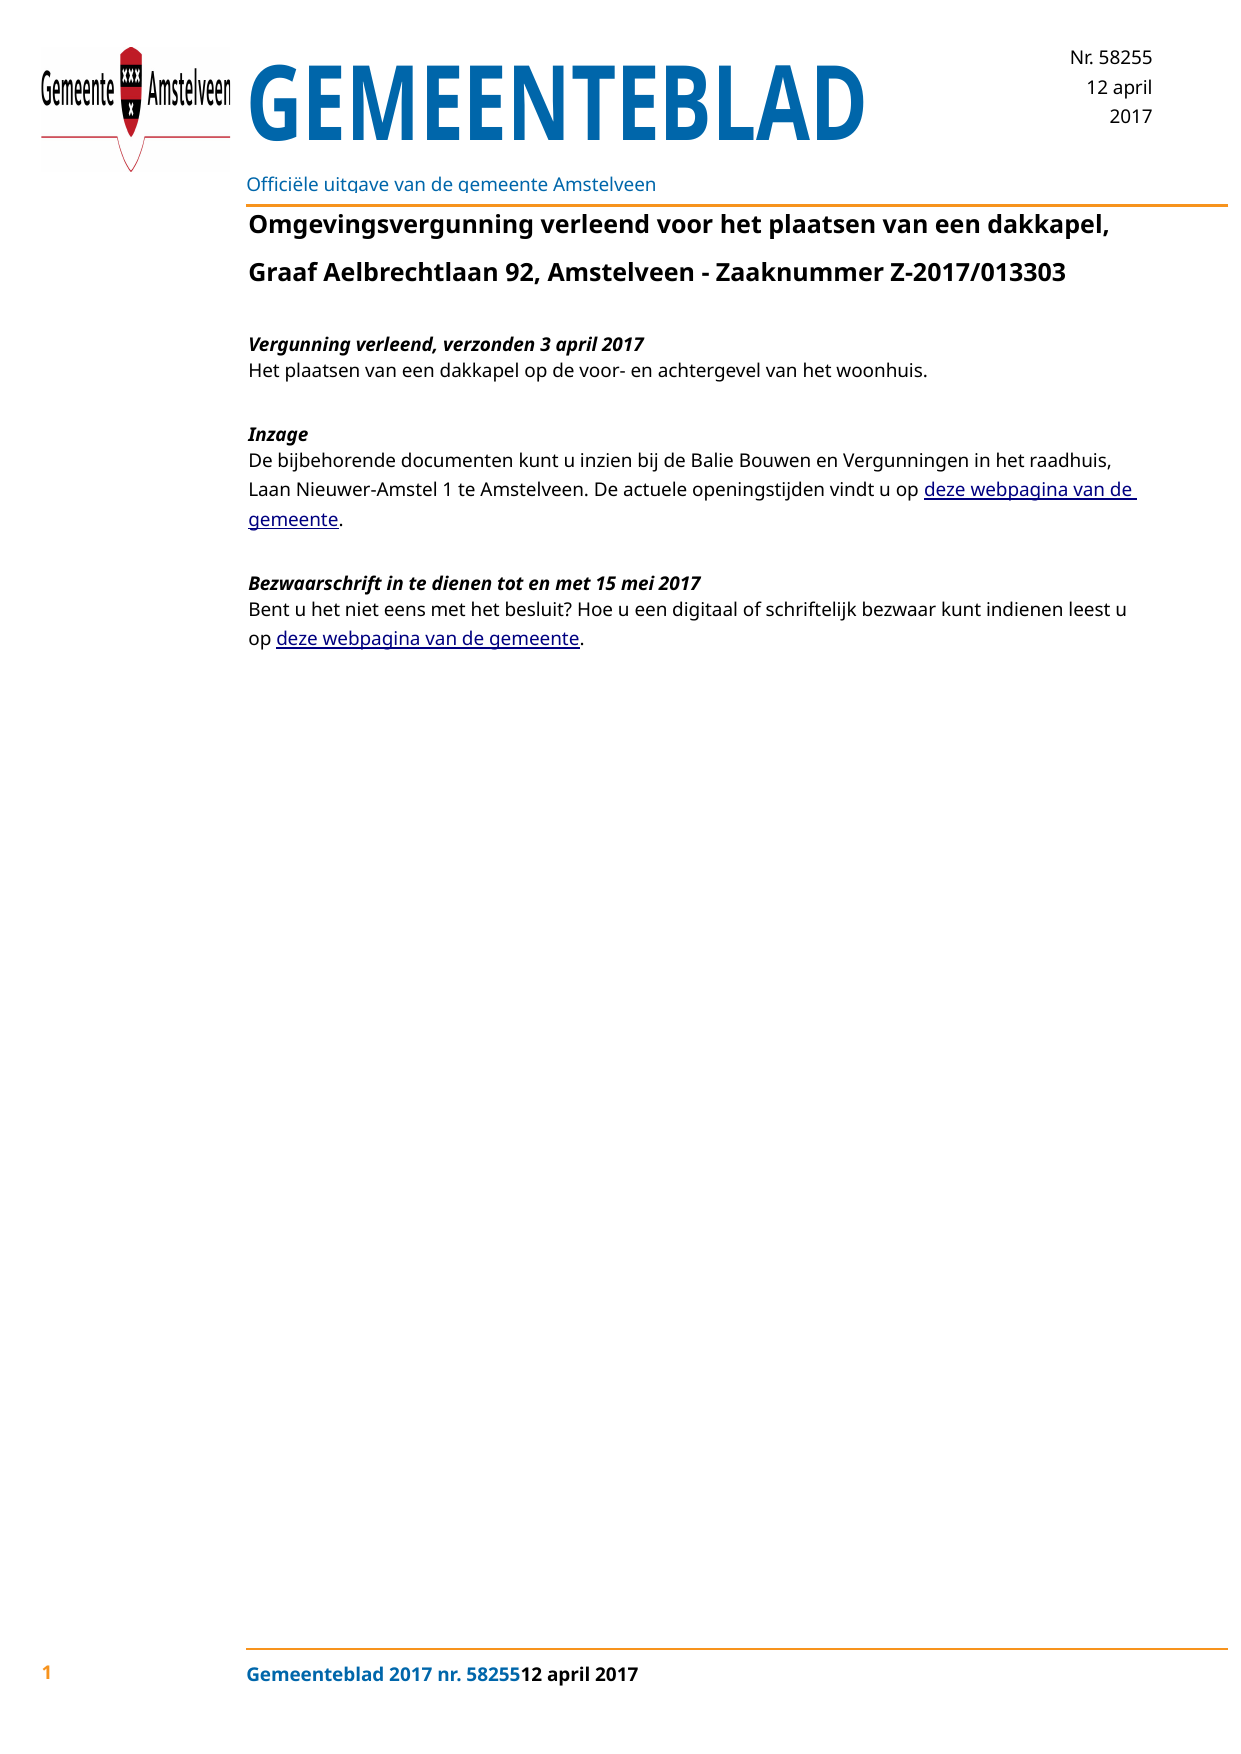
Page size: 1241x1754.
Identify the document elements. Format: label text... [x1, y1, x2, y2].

text Bezwaarschrift in te dienen tot en met 15 mei 2017 [248, 570, 1152, 596]
text Inzage [248, 421, 1152, 447]
text De bijbehorende documenten kunt u inzien bij de Balie Bouwen en Vergunningen in het raadhuis, Laan Nieuwer-Amstel 1 te Amstelveen. De actuele openingstijden vindt u op deze webpagina van de gemeente. [248, 447, 1152, 532]
text Omgevingsvergunning verleend voor het plaatsen van een dakkapel, Graaf Aelbrechtlaan 92, Amstelveen - Zaaknummer Z-2017/013303 [248, 207, 1152, 288]
text Vergunning verleend, verzonden 3 april 2017 [248, 331, 1152, 357]
text Het plaatsen van een dakkapel op de voor- en achtergevel van het woonhuis. [248, 357, 1152, 383]
text Bent u het niet eens met het besluit? Hoe u een digitaal of schriftelijk bezwaar kunt indienen leest u op deze webpagina van de gemeente. [248, 596, 1152, 651]
picture [41, 47, 231, 172]
